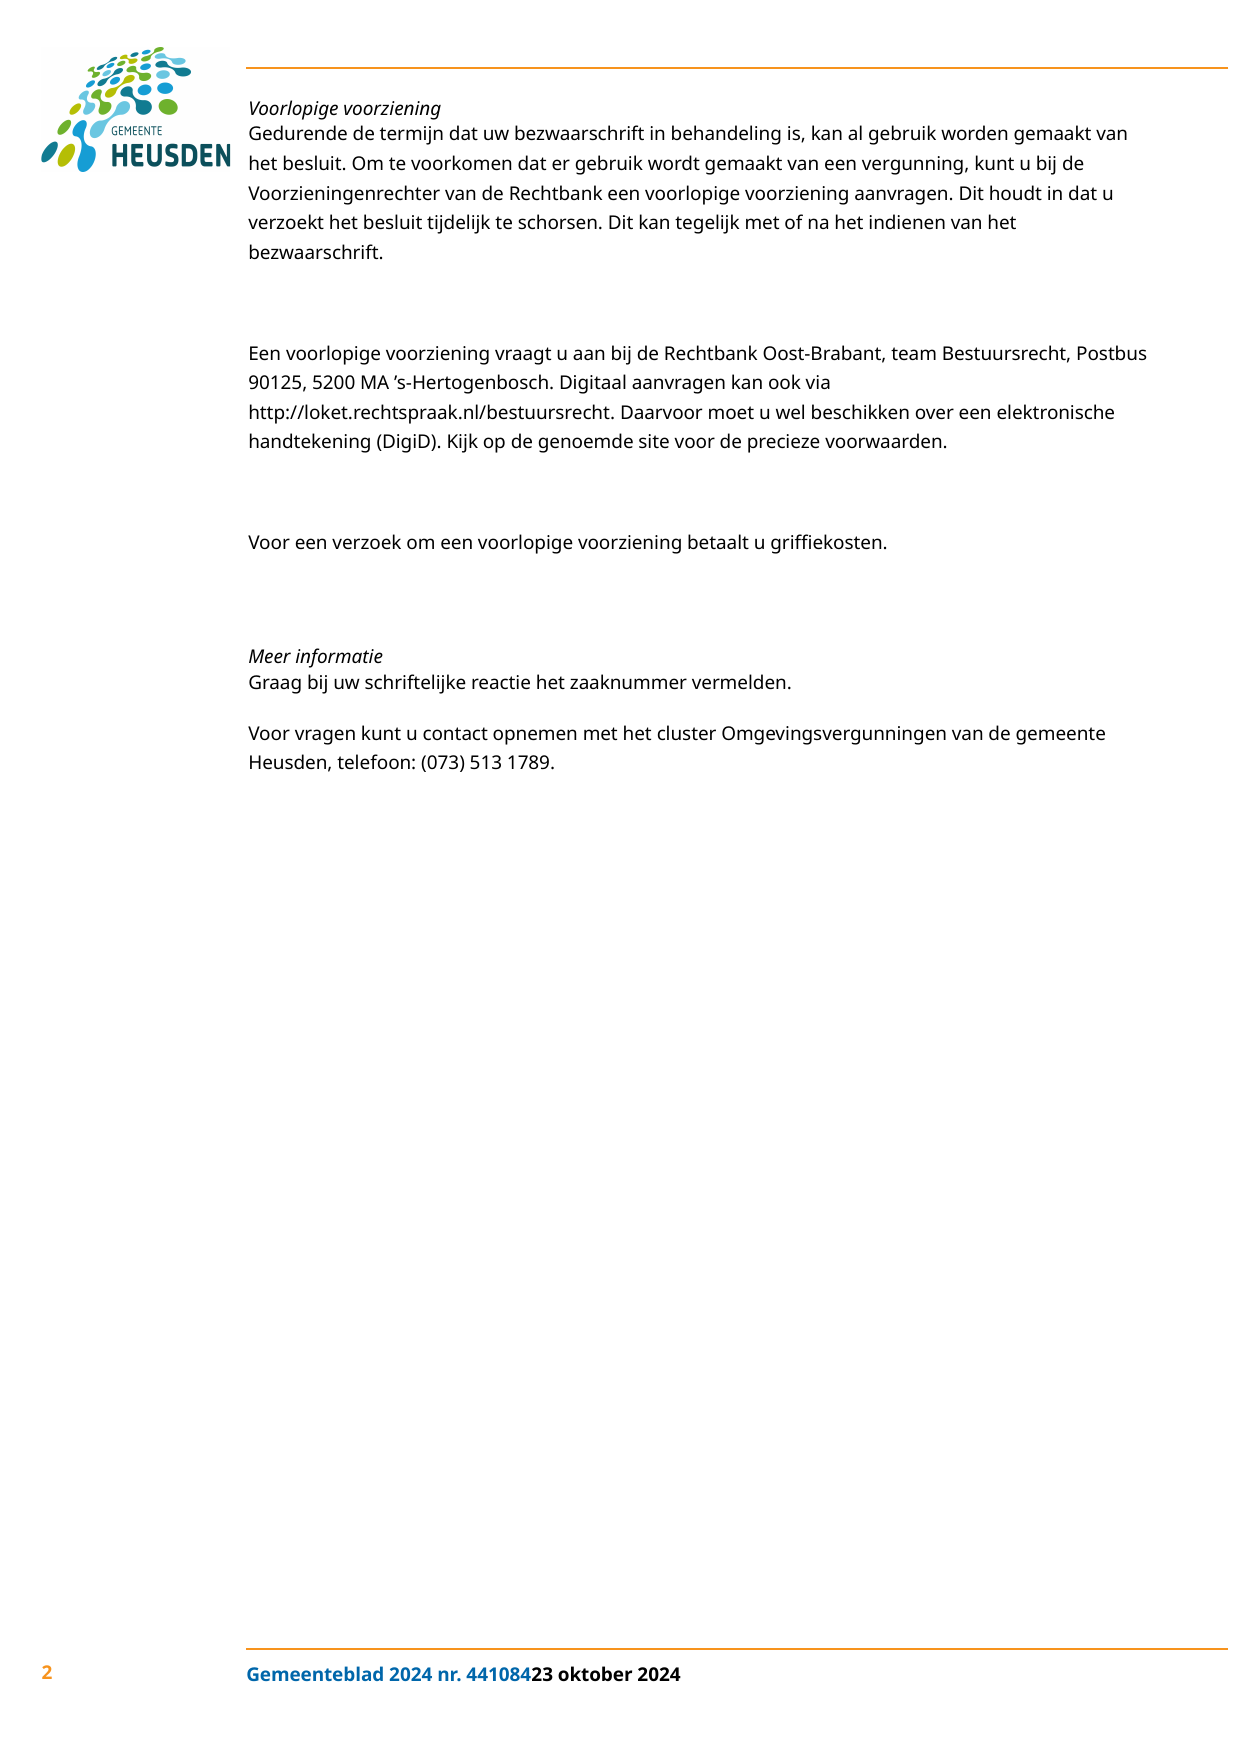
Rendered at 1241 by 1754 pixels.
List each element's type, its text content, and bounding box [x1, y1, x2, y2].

text Graag bij uw schriftelijke reactie het zaaknummer vermelden. [248, 669, 1152, 695]
text Voor een verzoek om een voorlopige voorziening betaalt u griffiekosten. [248, 529, 1152, 555]
text Gedurende de termijn dat uw bezwaarschrift in behandeling is, kan al gebruik worden gemaakt van het besluit. Om te voorkomen dat er gebruik wordt gemaakt van een vergunning, kunt u bij de Voorzieningenrechter van de Rechtbank een voorlopige voorziening aanvragen. Dit houdt in dat u verzoekt het besluit tijdelijk te schorsen. Dit kan tegelijk met of na het indienen van het bezwaarschrift. [248, 121, 1152, 264]
picture [41, 47, 231, 172]
text Meer informatie [248, 644, 1152, 669]
text Een voorlopige voorziening vraagt u aan bij de Rechtbank Oost-Brabant, team Bestuursrecht, Postbus 90125, 5200 MA ’s-Hertogenbosch. Digitaal aanvragen kan ook via http://loket.rechtspraak.nl/bestuursrecht. Daarvoor moet u wel beschikken over een elektronische handtekening (DigiD). Kijk op de genoemde site voor de precieze voorwaarden. [248, 340, 1152, 454]
text Voor vragen kunt u contact opnemen met het cluster Omgevingsvergunningen van de gemeente Heusden, telefoon: (073) 513 1789. [248, 720, 1152, 775]
text Voorlopige voorziening [248, 95, 1152, 121]
